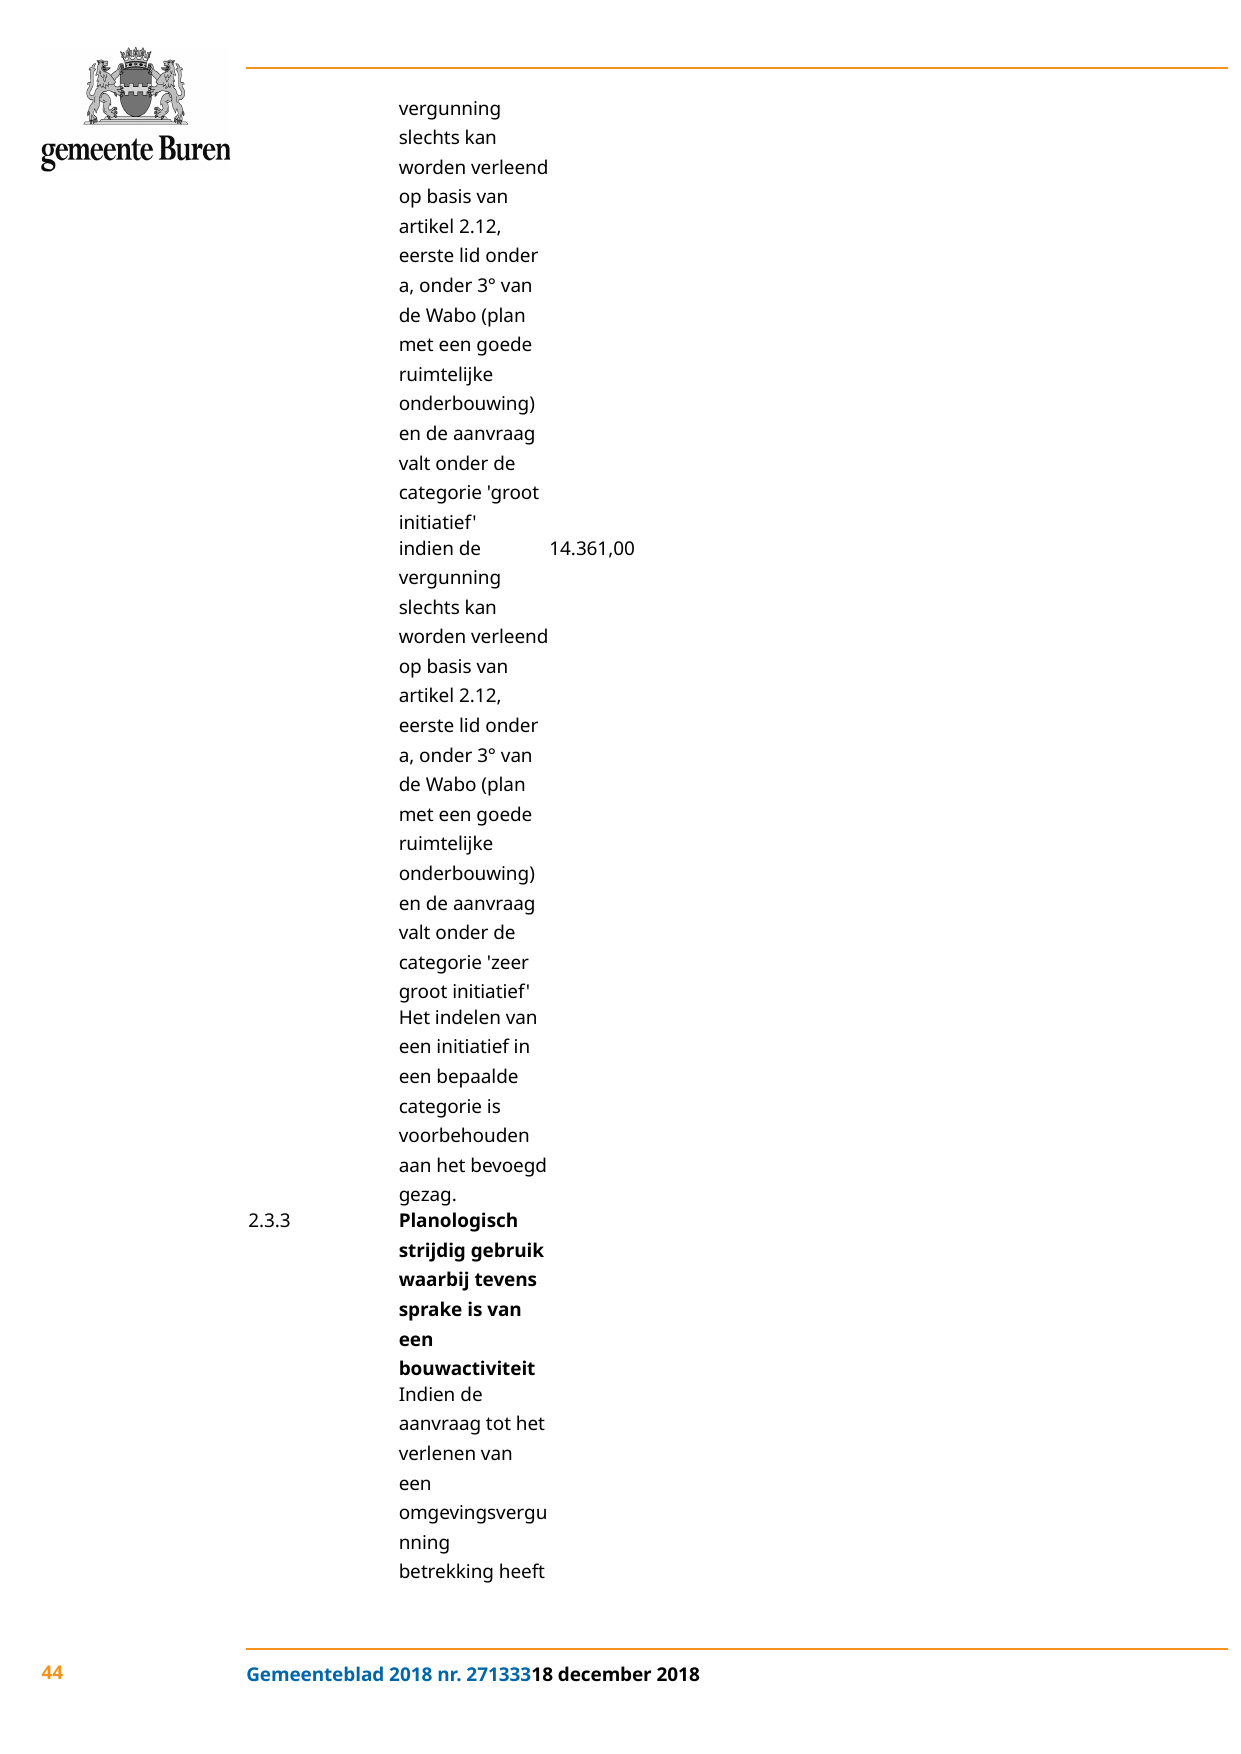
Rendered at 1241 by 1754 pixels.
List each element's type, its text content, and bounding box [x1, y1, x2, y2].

table_cell [549, 95, 700, 535]
table_cell indien de vergunning slechts kan worden verleend op basis van artikel 2.12, eerste lid onder a, onder 3° van de Wabo (plan met een goede ruimtelijke onderbouwing) en de aanvraag valt onder de categorie 'zeer groot initiatief' [399, 535, 549, 1004]
table_cell [248, 1004, 398, 1207]
table_cell [549, 1208, 700, 1381]
table_cell vergunning slechts kan worden verleend op basis van artikel 2.12, eerste lid onder a, onder 3° van de Wabo (plan met een goede ruimtelijke onderbouwing) en de aanvraag valt onder de categorie 'groot initiatief' [399, 95, 549, 535]
picture [41, 47, 231, 172]
table_cell [248, 535, 398, 1004]
table_cell [549, 1381, 700, 1584]
table_cell 14.361,00 [549, 535, 700, 1004]
table_cell [549, 1004, 700, 1207]
table_cell Planologisch strijdig gebruik waarbij tevens sprake is van een bouwactiviteit [399, 1208, 549, 1381]
table_cell Indien de aanvraag tot het verlenen van een omgevingsvergunning betrekking heeft [399, 1381, 549, 1584]
table_cell Het indelen van een initiatief in een bepaalde categorie is voorbehouden aan het bevoegd gezag. [399, 1004, 549, 1207]
table_cell [248, 95, 398, 535]
table_cell [248, 1381, 398, 1584]
table_cell 2.3.3 [248, 1208, 398, 1381]
